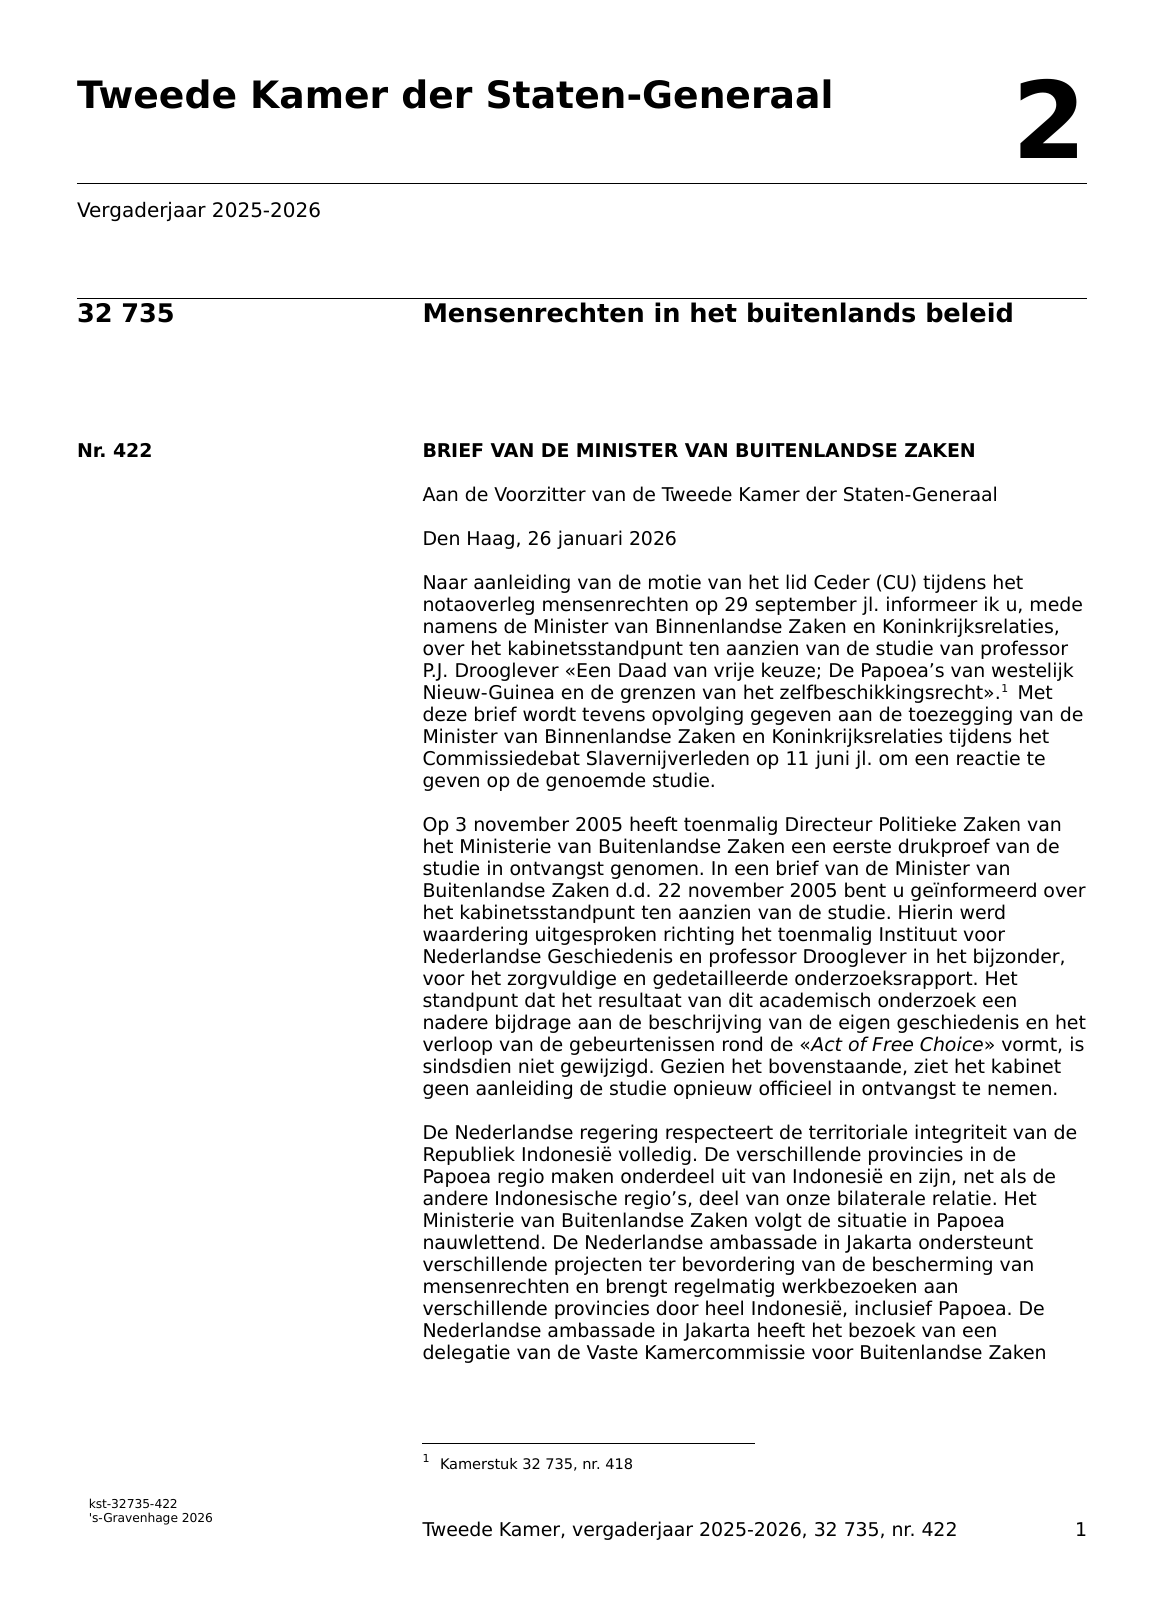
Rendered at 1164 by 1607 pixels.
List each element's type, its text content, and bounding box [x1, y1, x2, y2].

text Op 3 november 2005 heeft toenmalig Directeur Politieke Zaken van het Ministerie van Buitenlandse Zaken een eerste drukproef van de studie in ontvangst genomen. In een brief van de Minister van Buitenlandse Zaken d.d. 22 november 2005 bent u geïnformeerd over het kabinetsstandpunt ten aanzien van de studie. Hierin werd waardering uitgesproken richting het toenmalig Instituut voor Nederlandse Geschiedenis en professor Drooglever in het bijzonder, voor het zorgvuldige en gedetailleerde onderzoeksrapport. Het standpunt dat het resultaat van dit academisch onderzoek een nadere bijdrage aan de beschrijving van de eigen geschiedenis en het verloop van de gebeurtenissen rond de «Act of Free Choice» vormt, is sindsdien niet gewijzigd. Gezien het bovenstaande, ziet het kabinet geen aanleiding de studie opnieuw officieel in ontvangst te nemen. [422, 814, 1087, 1100]
table_cell Vergaderjaar 2025-2026 [77, 184, 1087, 298]
text 's-Gravenhage 2026 [88, 1511, 323, 1525]
subtitle 32 735 Mensenrechten in het buitenlands beleid [77, 299, 1087, 329]
text Kamerstuk 32 735, nr. 418 [422, 1452, 1087, 1474]
text Den Haag, 26 januari 2026 [422, 528, 1087, 550]
text Aan de Voorzitter van de Tweede Kamer der Staten-Generaal [422, 484, 1087, 506]
subtitle Nr. 422 BRIEF VAN DE MINISTER VAN BUITENLANDSE ZAKEN [77, 440, 1087, 462]
text Naar aanleiding van de motie van het lid Ceder (CU) tijdens het notaoverleg mensenrechten op 29 september jl. informeer ik u, mede namens de Minister van Binnenlandse Zaken en Koninkrijksrelaties, over het kabinetsstandpunt ten aanzien van de studie van professor P.J. Drooglever «Een Daad van vrije keuze; De Papoea’s van westelijk Nieuw-Guinea en de grenzen van het zelfbeschikkingsrecht». Met deze brief wordt tevens opvolging gegeven aan de toezegging van de Minister van Binnenlandse Zaken en Koninkrijksrelaties tijdens het Commissiedebat Slavernijverleden op 11 juni jl. om een reactie te geven op de genoemde studie. [422, 572, 1087, 792]
text kst-32735-422 [88, 1497, 323, 1511]
text De Nederlandse regering respecteert de territoriale integriteit van de Republiek Indonesië volledig. De verschillende provincies in de Papoea regio maken onderdeel uit van Indonesië en zijn, net als de andere Indonesische regio’s, deel van onze bilaterale relatie. Het Ministerie van Buitenlandse Zaken volgt de situatie in Papoea nauwlettend. De Nederlandse ambassade in Jakarta ondersteunt verschillende projecten ter bevordering van de bescherming van mensenrechten en brengt regelmatig werkbezoeken aan verschillende provincies door heel Indonesië, inclusief Papoea. De Nederlandse ambassade in Jakarta heeft het bezoek van een delegatie van de Vaste Kamercommissie voor Buitenlandse Zaken [422, 1122, 1087, 1364]
table_header 2 [886, 59, 1087, 183]
table_header Tweede Kamer der Staten-Generaal [77, 59, 886, 183]
